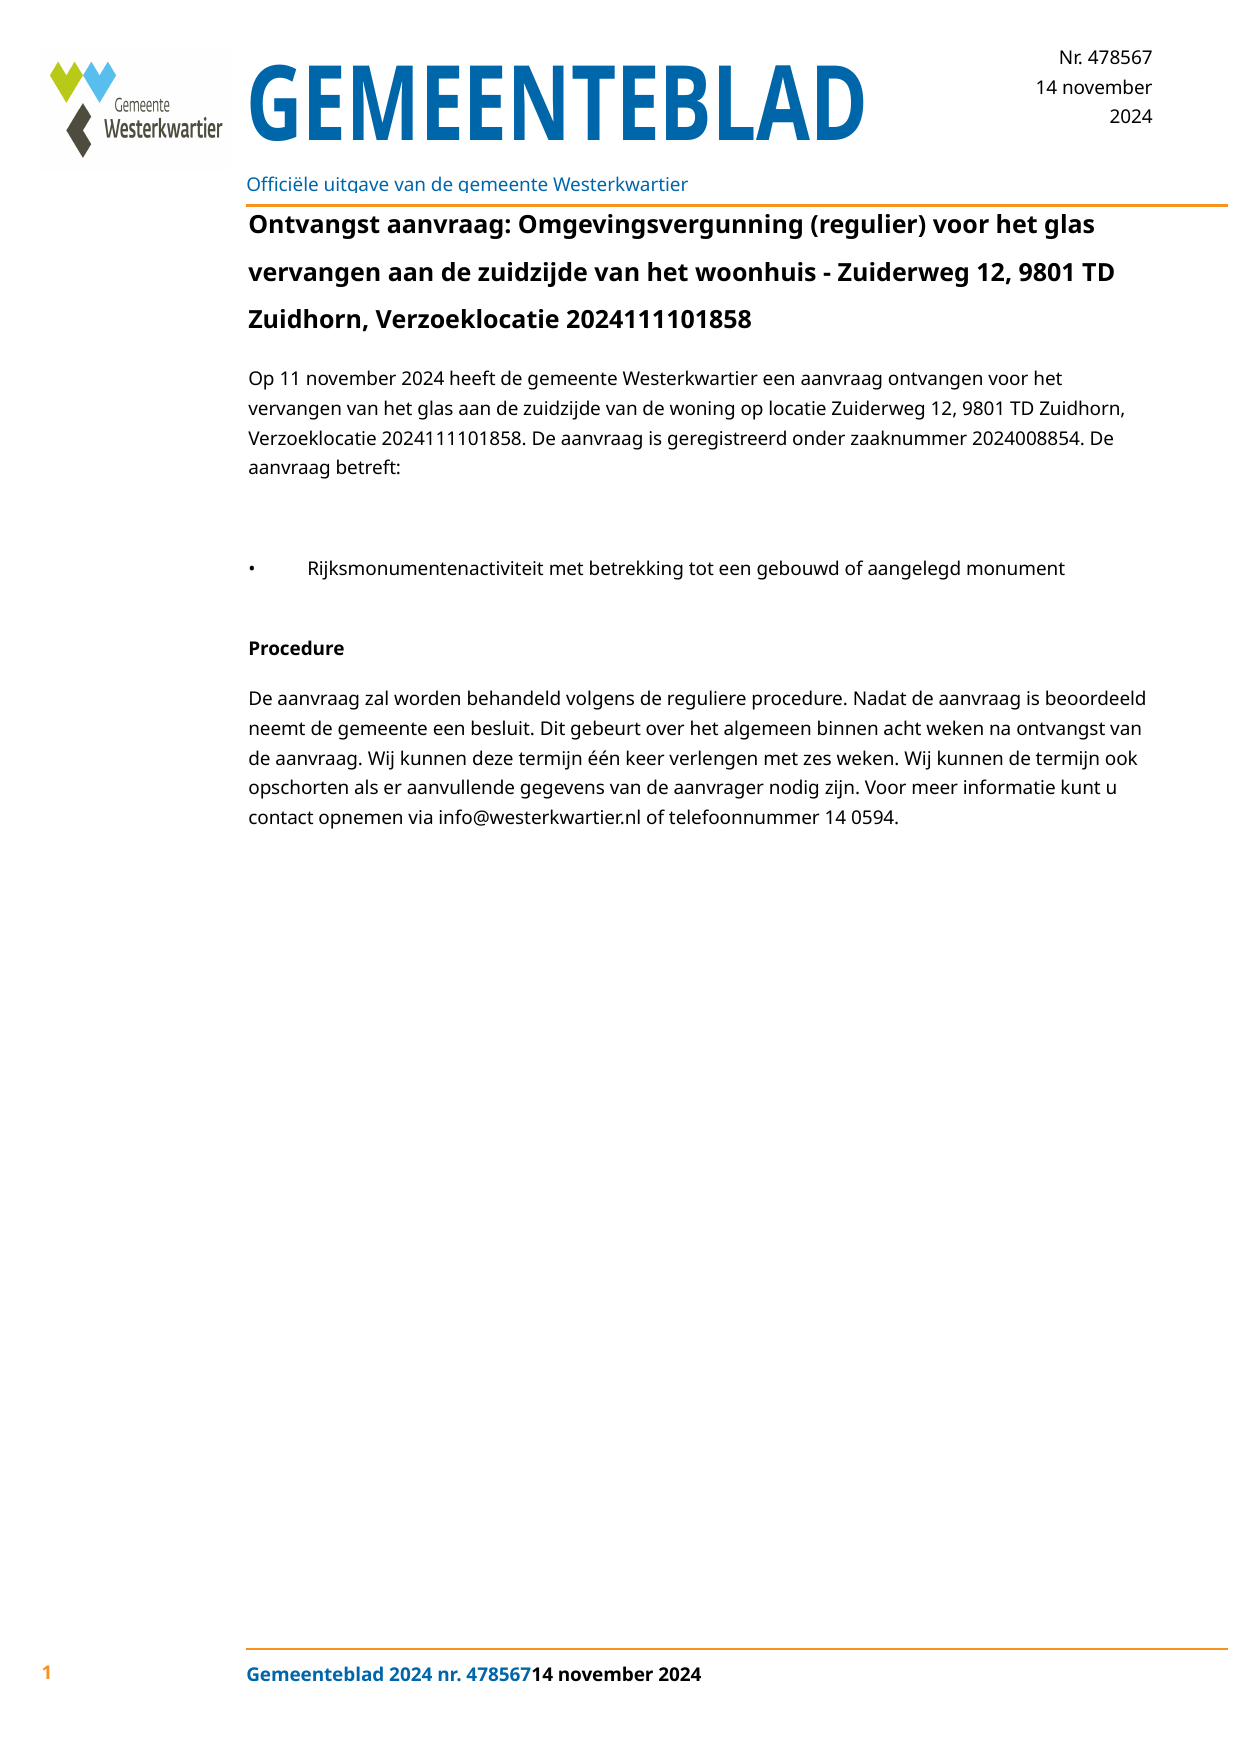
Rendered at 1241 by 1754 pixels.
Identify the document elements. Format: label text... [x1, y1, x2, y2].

text Ontvangst aanvraag: Omgevingsvergunning (regulier) voor het glas vervangen aan de zuidzijde van het woonhuis - Zuiderweg 12, 9801 TD Zuidhorn, Verzoeklocatie 2024111101858 [248, 207, 1152, 336]
picture [41, 47, 231, 172]
text Op 11 november 2024 heeft de gemeente Westerkwartier een aanvraag ontvangen voor het vervangen van het glas aan de zuidzijde van de woning op locatie Zuiderweg 12, 9801 TD Zuidhorn, Verzoeklocatie 2024111101858. De aanvraag is geregistreerd onder zaaknummer 2024008854. De aanvraag betreft: [248, 366, 1152, 480]
text Procedure [248, 635, 1152, 661]
text De aanvraag zal worden behandeld volgens de reguliere procedure. Nadat de aanvraag is beoordeeld neemt de gemeente een besluit. Dit gebeurt over het algemeen binnen acht weken na ontvangst van de aanvraag. Wij kunnen deze termijn één keer verlengen met zes weken. Wij kunnen de termijn ook opschorten als er aanvullende gegevens van de aanvrager nodig zijn. Voor meer informatie kunt u contact opnemen via info@westerkwartier.nl of telefoonnummer 14 0594. [248, 686, 1152, 829]
list Rijksmonumentenactiviteit met betrekking tot een gebouwd of aangelegd monument [248, 555, 1152, 581]
